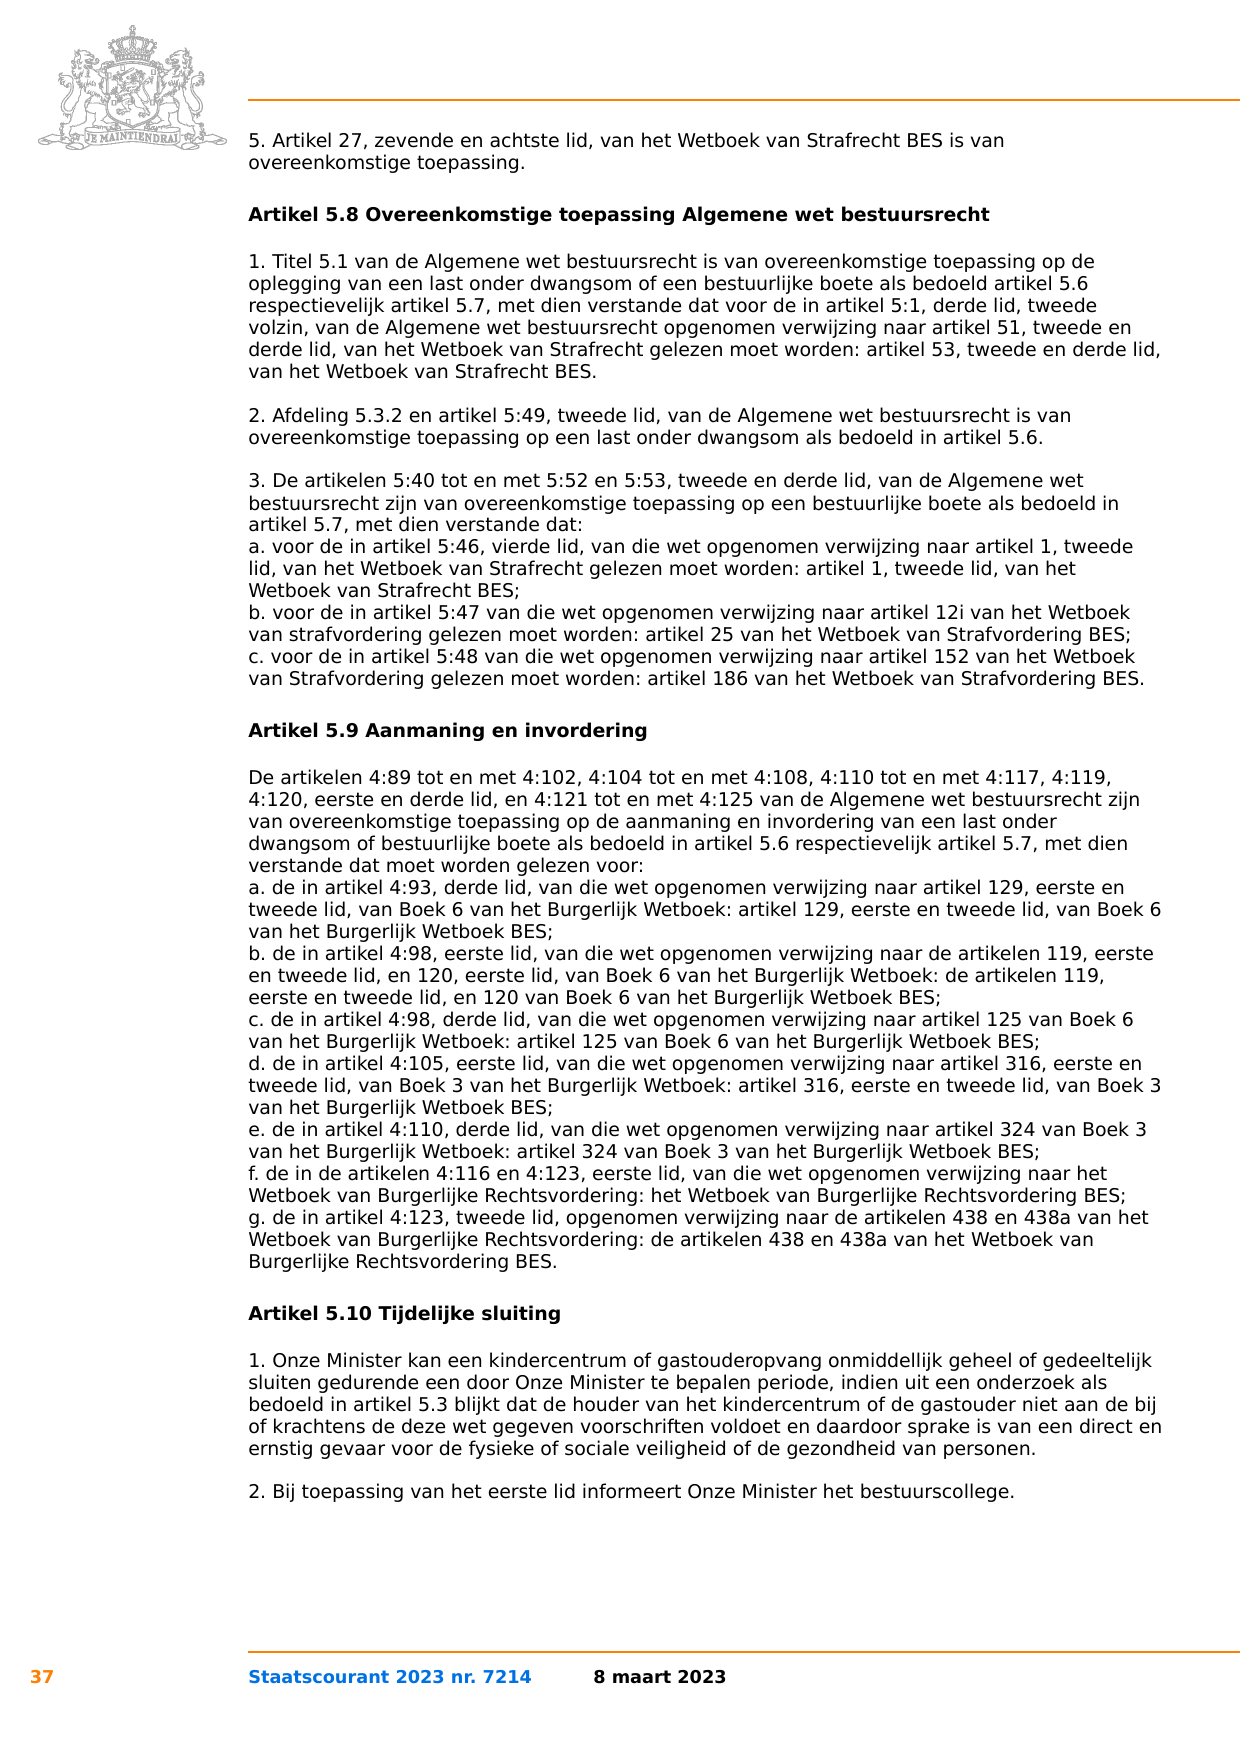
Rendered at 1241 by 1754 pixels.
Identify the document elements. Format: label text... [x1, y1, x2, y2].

text c. voor de in artikel 5:48 van die wet opgenomen verwijzing naar artikel 152 van het Wetboek van Strafvordering gelezen moet worden: artikel 186 van het Wetboek van Strafvordering BES. [248, 646, 1163, 690]
text e. de in artikel 4:110, derde lid, van die wet opgenomen verwijzing naar artikel 324 van Boek 3 van het Burgerlijk Wetboek: artikel 324 van Boek 3 van het Burgerlijk Wetboek BES; [248, 1119, 1163, 1163]
text 2. Bij toepassing van het eerste lid informeert Onze Minister het bestuurscollege. [248, 1481, 1163, 1503]
picture [38, 25, 227, 150]
text c. de in artikel 4:98, derde lid, van die wet opgenomen verwijzing naar artikel 125 van Boek 6 van het Burgerlijk Wetboek: artikel 125 van Boek 6 van het Burgerlijk Wetboek BES; [248, 1009, 1163, 1053]
text a. voor de in artikel 5:46, vierde lid, van die wet opgenomen verwijzing naar artikel 1, tweede lid, van het Wetboek van Strafrecht gelezen moet worden: artikel 1, tweede lid, van het Wetboek van Strafrecht BES; [248, 536, 1163, 602]
text 3. De artikelen 5:40 tot en met 5:52 en 5:53, tweede en derde lid, van de Algemene wet bestuursrecht zijn van overeenkomstige toepassing op een bestuurlijke boete als bedoeld in artikel 5.7, met dien verstande dat: [248, 470, 1163, 536]
text 5. Artikel 27, zevende en achtste lid, van het Wetboek van Strafrecht BES is van overeenkomstige toepassing. [248, 130, 1163, 174]
text b. voor de in artikel 5:47 van die wet opgenomen verwijzing naar artikel 12i van het Wetboek van strafvordering gelezen moet worden: artikel 25 van het Wetboek van Strafvordering BES; [248, 602, 1163, 646]
text 1. Onze Minister kan een kindercentrum of gastouderopvang onmiddellijk geheel of gedeeltelijk sluiten gedurende een door Onze Minister te bepalen periode, indien uit een onderzoek als bedoeld in artikel 5.3 blijkt dat de houder van het kindercentrum of de gastouder niet aan de bij of krachtens de deze wet gegeven voorschriften voldoet en daardoor sprake is van een direct en ernstig gevaar voor de fysieke of sociale veiligheid of de gezondheid van personen. [248, 1350, 1163, 1459]
text De artikelen 4:89 tot en met 4:102, 4:104 tot en met 4:108, 4:110 tot en met 4:117, 4:119, 4:120, eerste en derde lid, en 4:121 tot en met 4:125 van de Algemene wet bestuursrecht zijn van overeenkomstige toepassing op de aanmaning en invordering van een last onder dwangsom of bestuurlijke boete als bedoeld in artikel 5.6 respectievelijk artikel 5.7, met dien verstande dat moet worden gelezen voor: [248, 767, 1163, 877]
subtitle Artikel 5.10 Tijdelijke sluiting [248, 1303, 1163, 1325]
text d. de in artikel 4:105, eerste lid, van die wet opgenomen verwijzing naar artikel 316, eerste en tweede lid, van Boek 3 van het Burgerlijk Wetboek: artikel 316, eerste en tweede lid, van Boek 3 van het Burgerlijk Wetboek BES; [248, 1053, 1163, 1119]
text g. de in artikel 4:123, tweede lid, opgenomen verwijzing naar de artikelen 438 en 438a van het Wetboek van Burgerlijke Rechtsvordering: de artikelen 438 en 438a van het Wetboek van Burgerlijke Rechtsvordering BES. [248, 1207, 1163, 1273]
text a. de in artikel 4:93, derde lid, van die wet opgenomen verwijzing naar artikel 129, eerste en tweede lid, van Boek 6 van het Burgerlijk Wetboek: artikel 129, eerste en tweede lid, van Boek 6 van het Burgerlijk Wetboek BES; [248, 877, 1163, 943]
text f. de in de artikelen 4:116 en 4:123, eerste lid, van die wet opgenomen verwijzing naar het Wetboek van Burgerlijke Rechtsvordering: het Wetboek van Burgerlijke Rechtsvordering BES; [248, 1163, 1163, 1207]
subtitle Artikel 5.9 Aanmaning en invordering [248, 720, 1163, 742]
text 2. Afdeling 5.3.2 en artikel 5:49, tweede lid, van de Algemene wet bestuursrecht is van overeenkomstige toepassing op een last onder dwangsom als bedoeld in artikel 5.6. [248, 404, 1163, 448]
subtitle Artikel 5.8 Overeenkomstige toepassing Algemene wet bestuursrecht [248, 204, 1163, 226]
text b. de in artikel 4:98, eerste lid, van die wet opgenomen verwijzing naar de artikelen 119, eerste en tweede lid, en 120, eerste lid, van Boek 6 van het Burgerlijk Wetboek: de artikelen 119, eerste en tweede lid, en 120 van Boek 6 van het Burgerlijk Wetboek BES; [248, 943, 1163, 1009]
text 1. Titel 5.1 van de Algemene wet bestuursrecht is van overeenkomstige toepassing op de oplegging van een last onder dwangsom of een bestuurlijke boete als bedoeld artikel 5.6 respectievelijk artikel 5.7, met dien verstande dat voor de in artikel 5:1, derde lid, tweede volzin, van de Algemene wet bestuursrecht opgenomen verwijzing naar artikel 51, tweede en derde lid, van het Wetboek van Strafrecht gelezen moet worden: artikel 53, tweede en derde lid, van het Wetboek van Strafrecht BES. [248, 251, 1163, 383]
